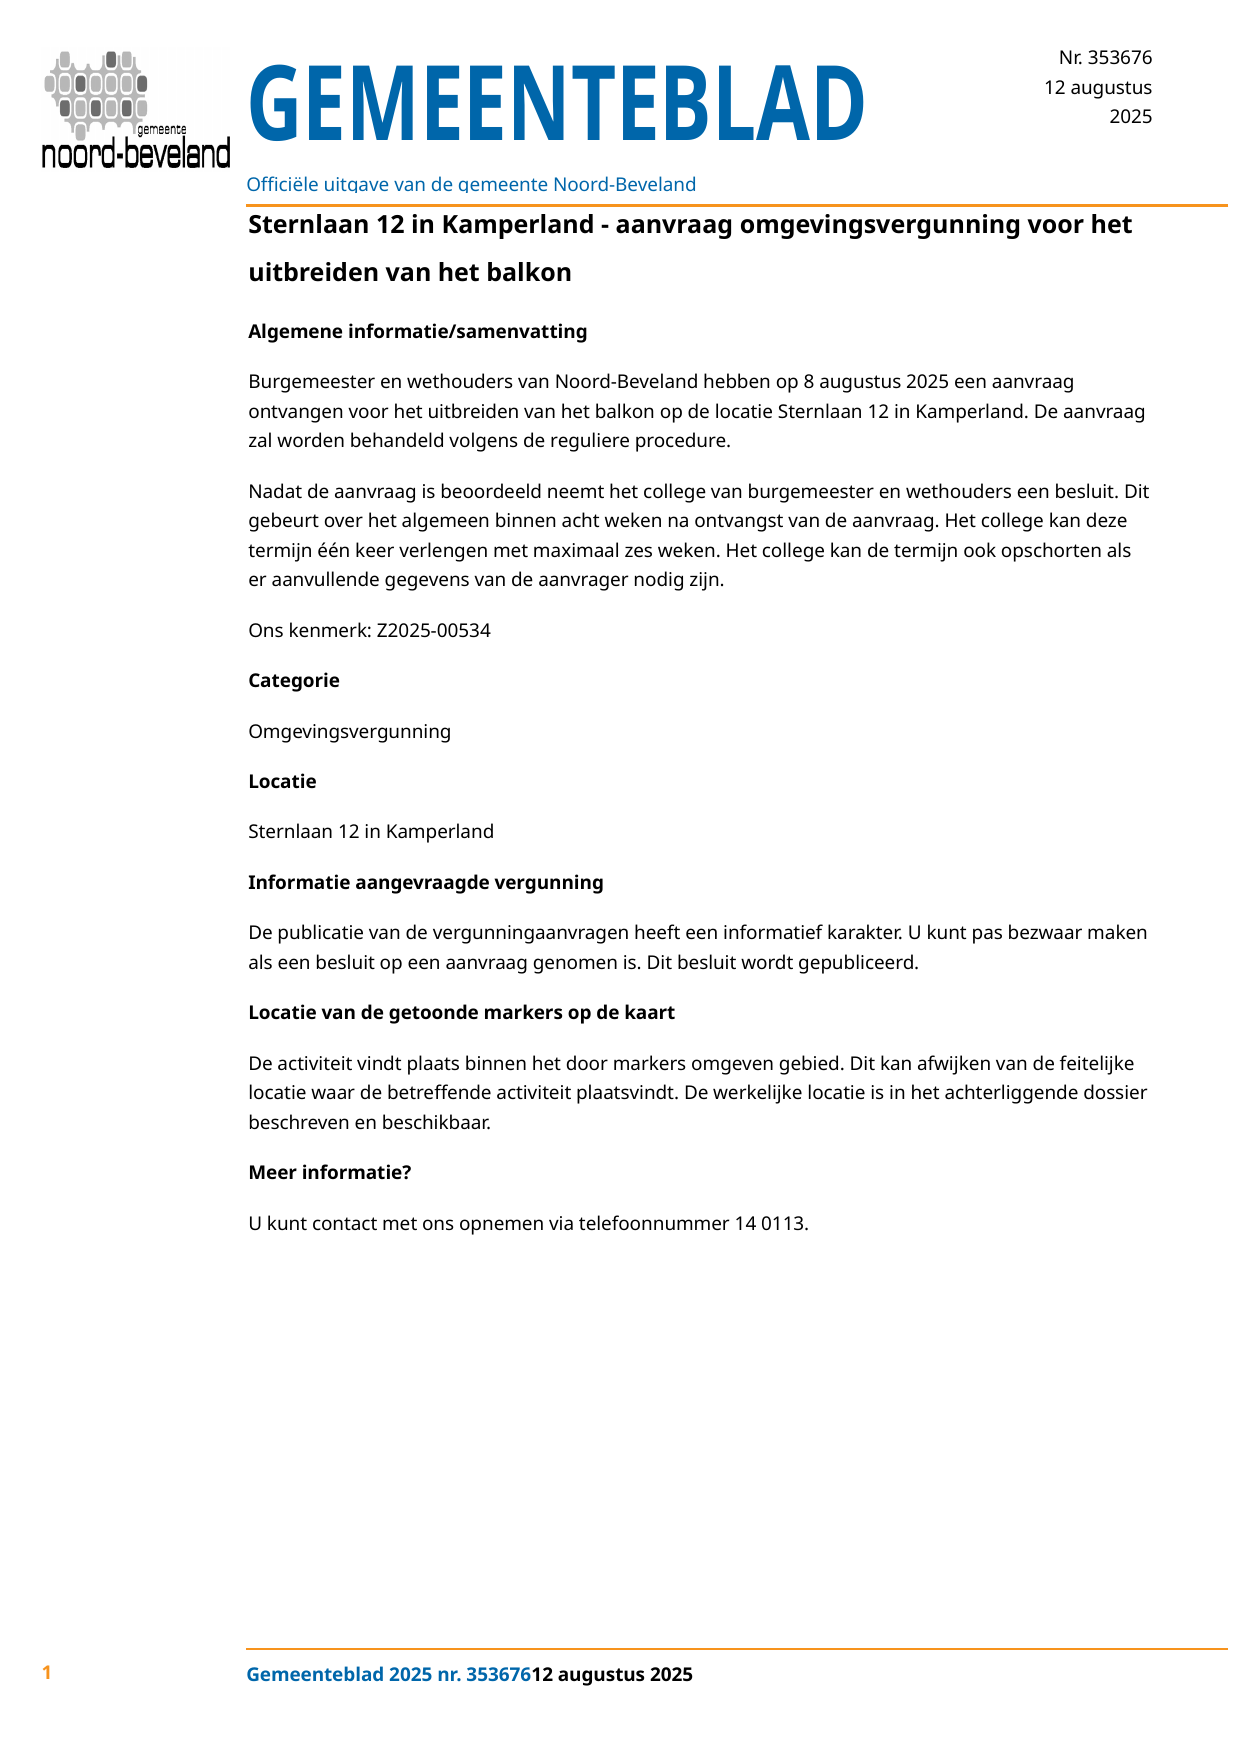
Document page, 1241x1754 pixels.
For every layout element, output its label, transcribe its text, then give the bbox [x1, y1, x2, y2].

text Locatie [248, 768, 1152, 794]
text Categorie [248, 667, 1152, 693]
text Sternlaan 12 in Kamperland [248, 819, 1152, 844]
text Ons kenmerk: Z2025-00534 [248, 617, 1152, 643]
text Algemene informatie/samenvatting [248, 318, 1152, 344]
text De publicatie van de vergunningaanvragen heeft een informatief karakter. U kunt pas bezwaar maken als een besluit op een aanvraag genomen is. Dit besluit wordt gepubliceerd. [248, 919, 1152, 975]
text De activiteit vindt plaats binnen het door markers omgeven gebied. Dit kan afwijken van de feitelijke locatie waar de betreffende activiteit plaatsvindt. De werkelijke locatie is in het achterliggende dossier beschreven en beschikbaar. [248, 1050, 1152, 1135]
text Locatie van de getoonde markers op de kaart [248, 999, 1152, 1025]
picture [41, 47, 231, 172]
text Omgevingsvergunning [248, 718, 1152, 744]
text Burgemeester en wethouders van Noord-Beveland hebben op 8 augustus 2025 een aanvraag ontvangen voor het uitbreiden van het balkon op de locatie Sternlaan 12 in Kamperland. De aanvraag zal worden behandeld volgens de reguliere procedure. [248, 368, 1152, 453]
text Informatie aangevraagde vergunning [248, 869, 1152, 895]
text Meer informatie? [248, 1159, 1152, 1185]
text U kunt contact met ons opnemen via telefoonnummer 14 0113. [248, 1210, 1152, 1236]
text Sternlaan 12 in Kamperland - aanvraag omgevingsvergunning voor het uitbreiden van het balkon [248, 207, 1152, 288]
text Nadat de aanvraag is beoordeeld neemt het college van burgemeester en wethouders een besluit. Dit gebeurt over het algemeen binnen acht weken na ontvangst van de aanvraag. Het college kan deze termijn één keer verlengen met maximaal zes weken. Het college kan de termijn ook opschorten als er aanvullende gegevens van de aanvrager nodig zijn. [248, 478, 1152, 592]
